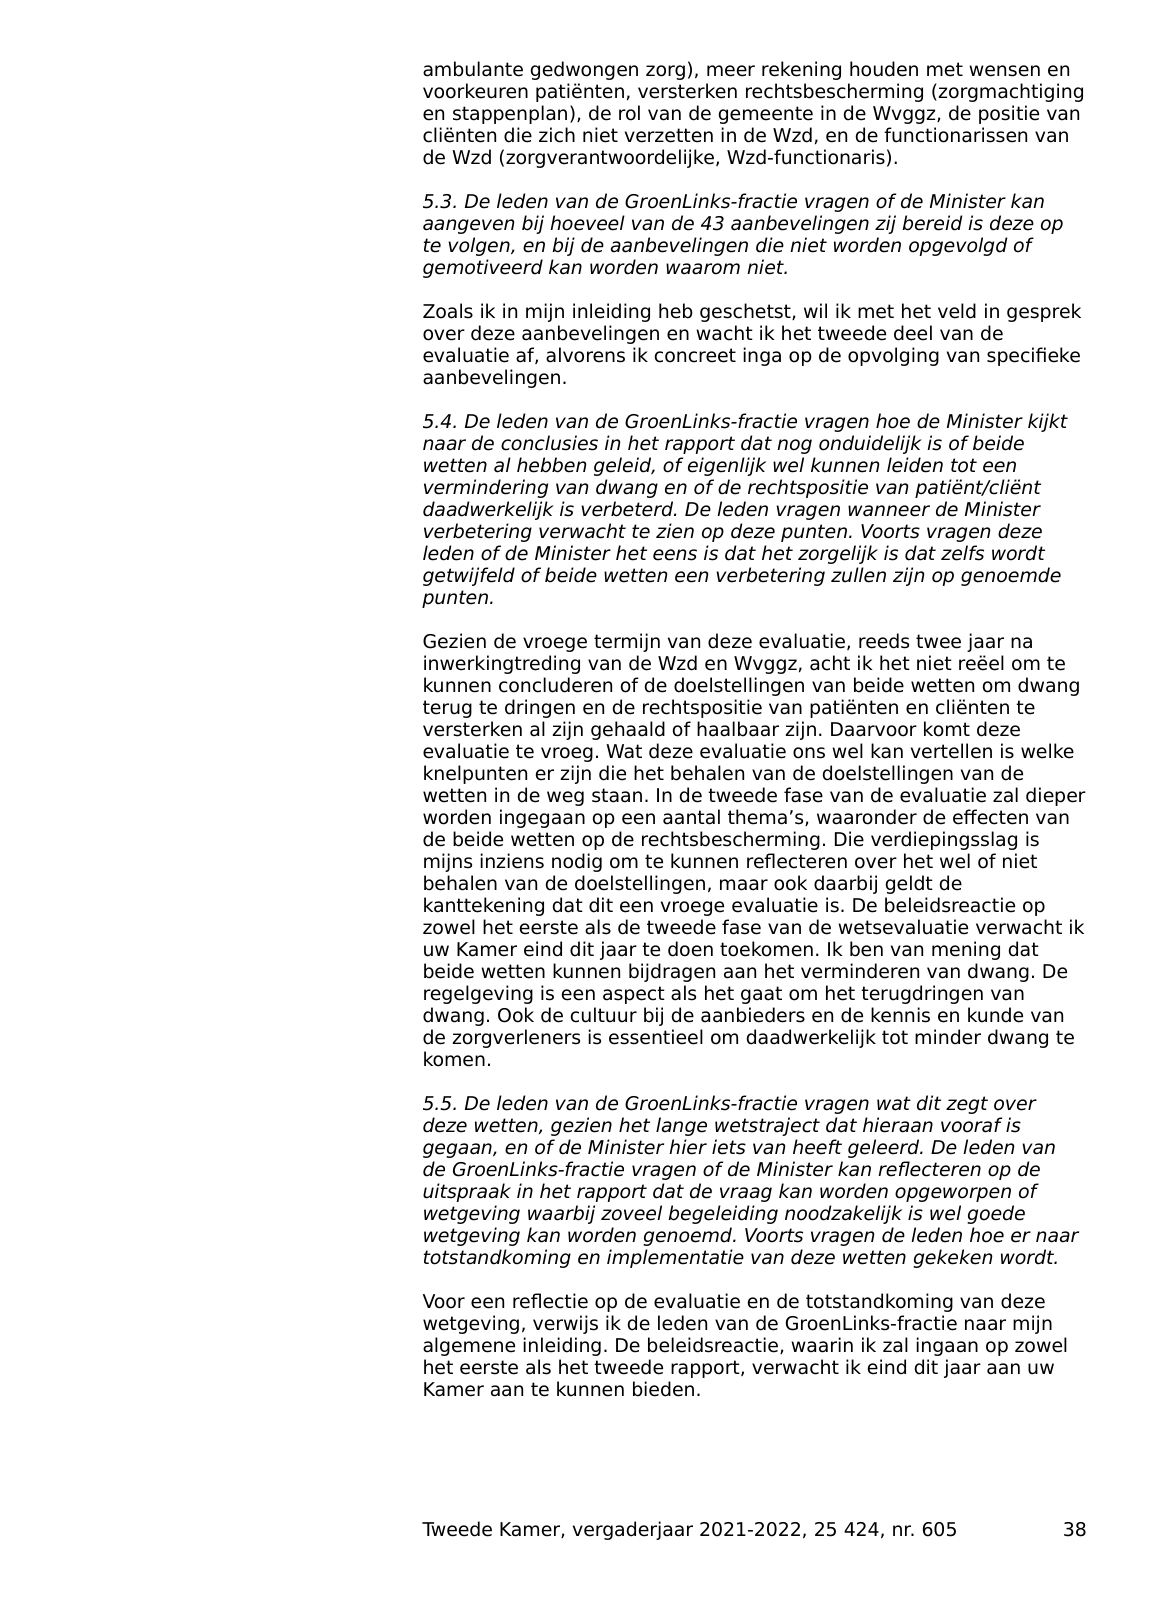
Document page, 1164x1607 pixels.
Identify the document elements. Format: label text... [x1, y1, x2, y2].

text 5.4. De leden van de GroenLinks-fractie vragen hoe de Minister kijkt naar de conclusies in het rapport dat nog onduidelijk is of beide wetten al hebben geleid, of eigenlijk wel kunnen leiden tot een vermindering van dwang en of de rechtspositie van patiënt/cliënt daadwerkelijk is verbeterd. De leden vragen wanneer de Minister verbetering verwacht te zien op deze punten. Voorts vragen deze leden of de Minister het eens is dat het zorgelijk is dat zelfs wordt getwijfeld of beide wetten een verbetering zullen zijn op genoemde punten. [422, 411, 1087, 609]
text Gezien de vroege termijn van deze evaluatie, reeds twee jaar na inwerkingtreding van de Wzd en Wvggz, acht ik het niet reëel om te kunnen concluderen of de doelstellingen van beide wetten om dwang terug te dringen en de rechtspositie van patiënten en cliënten te versterken al zijn gehaald of haalbaar zijn. Daarvoor komt deze evaluatie te vroeg. Wat deze evaluatie ons wel kan vertellen is welke knelpunten er zijn die het behalen van de doelstellingen van de wetten in de weg staan. In de tweede fase van de evaluatie zal dieper worden ingegaan op een aantal thema’s, waaronder de effecten van de beide wetten op de rechtsbescherming. Die verdiepingsslag is mijns inziens nodig om te kunnen reflecteren over het wel of niet behalen van de doelstellingen, maar ook daarbij geldt de kanttekening dat dit een vroege evaluatie is. De beleidsreactie op zowel het eerste als de tweede fase van de wetsevaluatie verwacht ik uw Kamer eind dit jaar te doen toekomen. Ik ben van mening dat beide wetten kunnen bijdragen aan het verminderen van dwang. De regelgeving is een aspect als het gaat om het terugdringen van dwang. Ook de cultuur bij de aanbieders en de kennis en kunde van de zorgverleners is essentieel om daadwerkelijk tot minder dwang te komen. [422, 631, 1087, 1071]
text Voor een reflectie op de evaluatie en de totstandkoming van deze wetgeving, verwijs ik de leden van de GroenLinks-fractie naar mijn algemene inleiding. De beleidsreactie, waarin ik zal ingaan op zowel het eerste als het tweede rapport, verwacht ik eind dit jaar aan uw Kamer aan te kunnen bieden. [422, 1291, 1087, 1401]
text 5.5. De leden van de GroenLinks-fractie vragen wat dit zegt over deze wetten, gezien het lange wetstraject dat hieraan vooraf is gegaan, en of de Minister hier iets van heeft geleerd. De leden van de GroenLinks-fractie vragen of de Minister kan reflecteren op de uitspraak in het rapport dat de vraag kan worden opgeworpen of wetgeving waarbij zoveel begeleiding noodzakelijk is wel goede wetgeving kan worden genoemd. Voorts vragen de leden hoe er naar totstandkoming en implementatie van deze wetten gekeken wordt. [422, 1093, 1087, 1269]
text 5.3. De leden van de GroenLinks-fractie vragen of de Minister kan aangeven bij hoeveel van de 43 aanbevelingen zij bereid is deze op te volgen, en bij de aanbevelingen die niet worden opgevolgd of gemotiveerd kan worden waarom niet. [422, 191, 1087, 279]
text ambulante gedwongen zorg), meer rekening houden met wensen en voorkeuren patiënten, versterken rechtsbescherming (zorgmachtiging en stappenplan), de rol van de gemeente in de Wvggz, de positie van cliënten die zich niet verzetten in de Wzd, en de functionarissen van de Wzd (zorgverantwoordelijke, Wzd-functionaris). [422, 59, 1087, 169]
text Zoals ik in mijn inleiding heb geschetst, wil ik met het veld in gesprek over deze aanbevelingen en wacht ik het tweede deel van de evaluatie af, alvorens ik concreet inga op de opvolging van specifieke aanbevelingen. [422, 301, 1087, 389]
